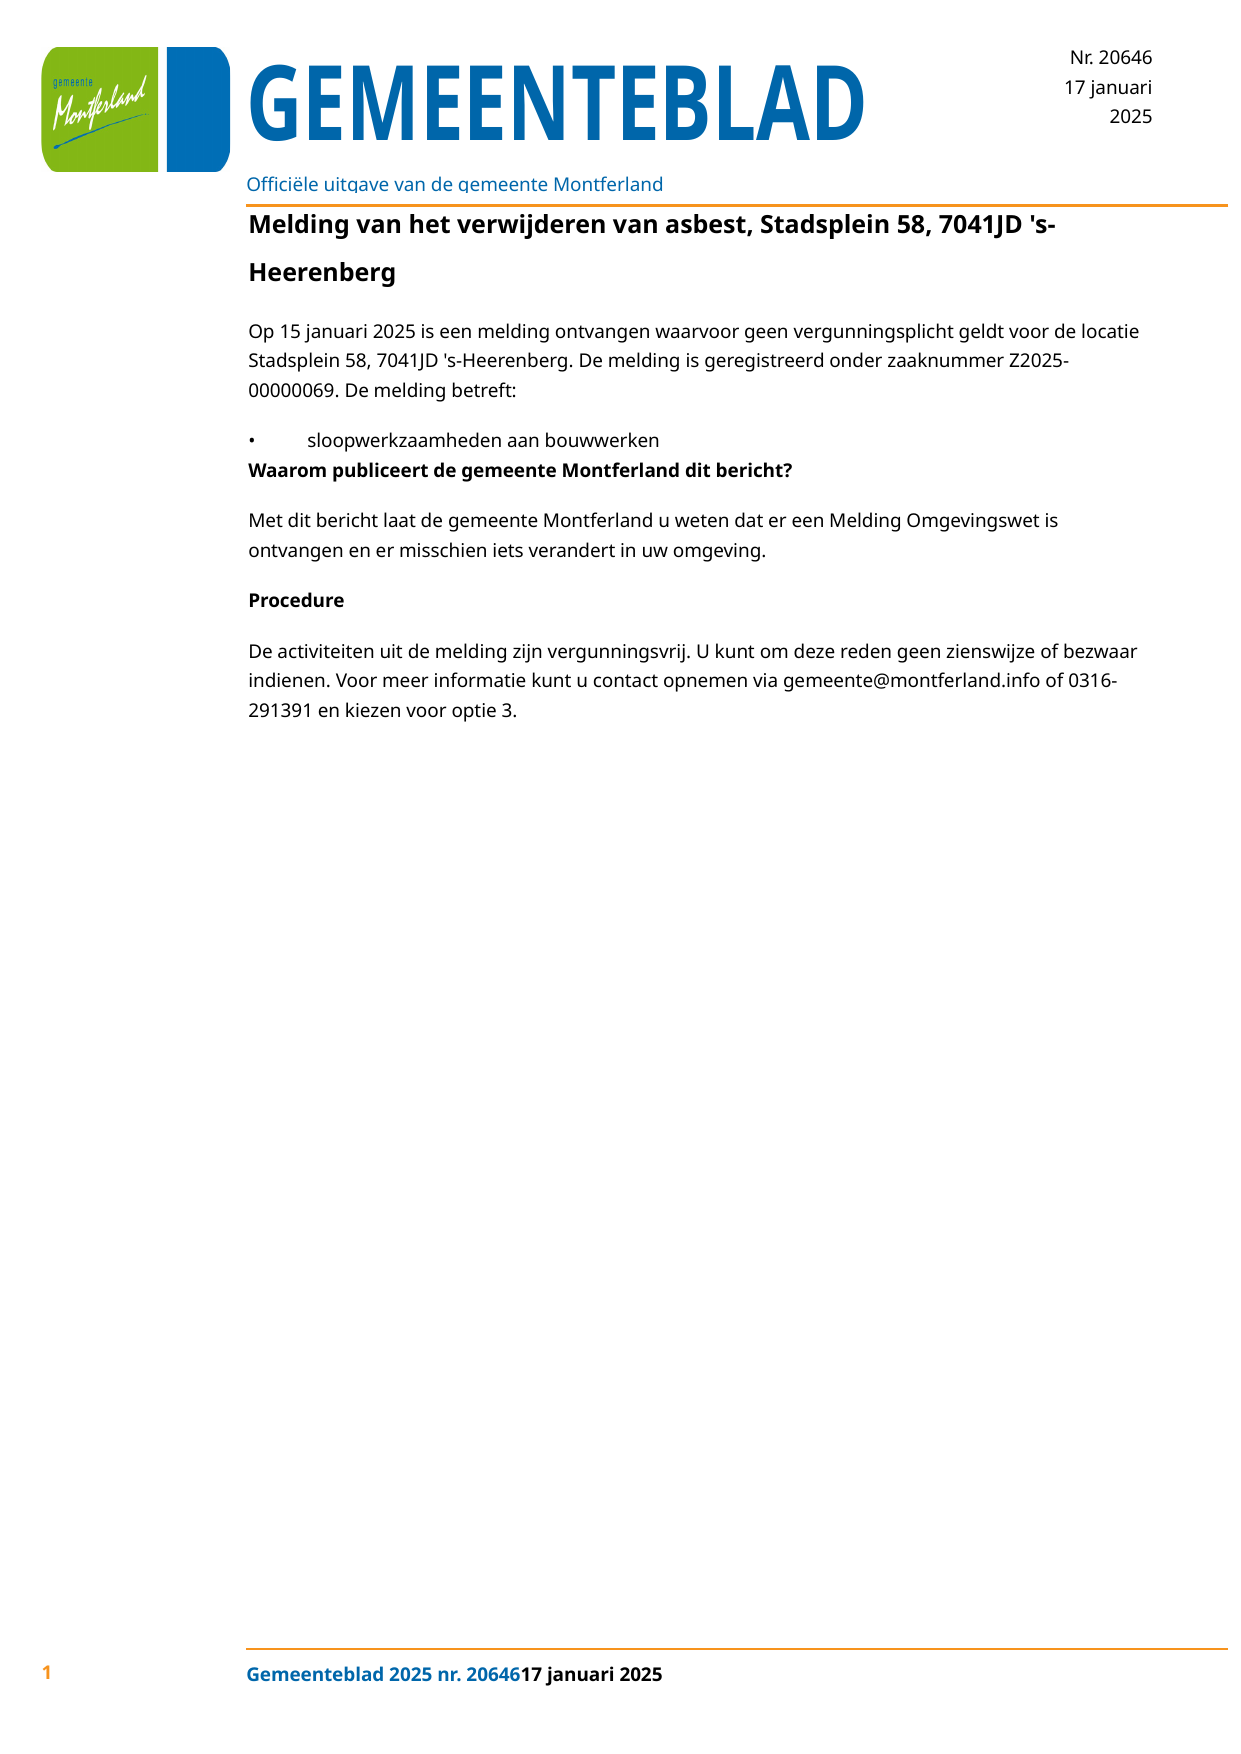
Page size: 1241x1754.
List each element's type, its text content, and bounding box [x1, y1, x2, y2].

text De activiteiten uit de melding zijn vergunningsvrij. U kunt om deze reden geen zienswijze of bezwaar indienen. Voor meer informatie kunt u contact opnemen via gemeente@montferland.info of 0316-291391 en kiezen voor optie 3. [248, 638, 1152, 723]
text Op 15 januari 2025 is een melding ontvangen waarvoor geen vergunningsplicht geldt voor de locatie Stadsplein 58, 7041JD 's-Heerenberg. De melding is geregistreerd onder zaaknummer Z2025-00000069. De melding betreft: [248, 318, 1152, 403]
text Waarom publiceert de gemeente Montferland dit bericht? [248, 457, 1152, 483]
picture [41, 47, 231, 172]
text Met dit bericht laat de gemeente Montferland u weten dat er een Melding Omgevingswet is ontvangen en er misschien iets verandert in uw omgeving. [248, 507, 1152, 563]
text Melding van het verwijderen van asbest, Stadsplein 58, 7041JD 's-Heerenberg [248, 207, 1152, 288]
list sloopwerkzaamheden aan bouwwerken [248, 427, 1152, 453]
text Procedure [248, 587, 1152, 613]
